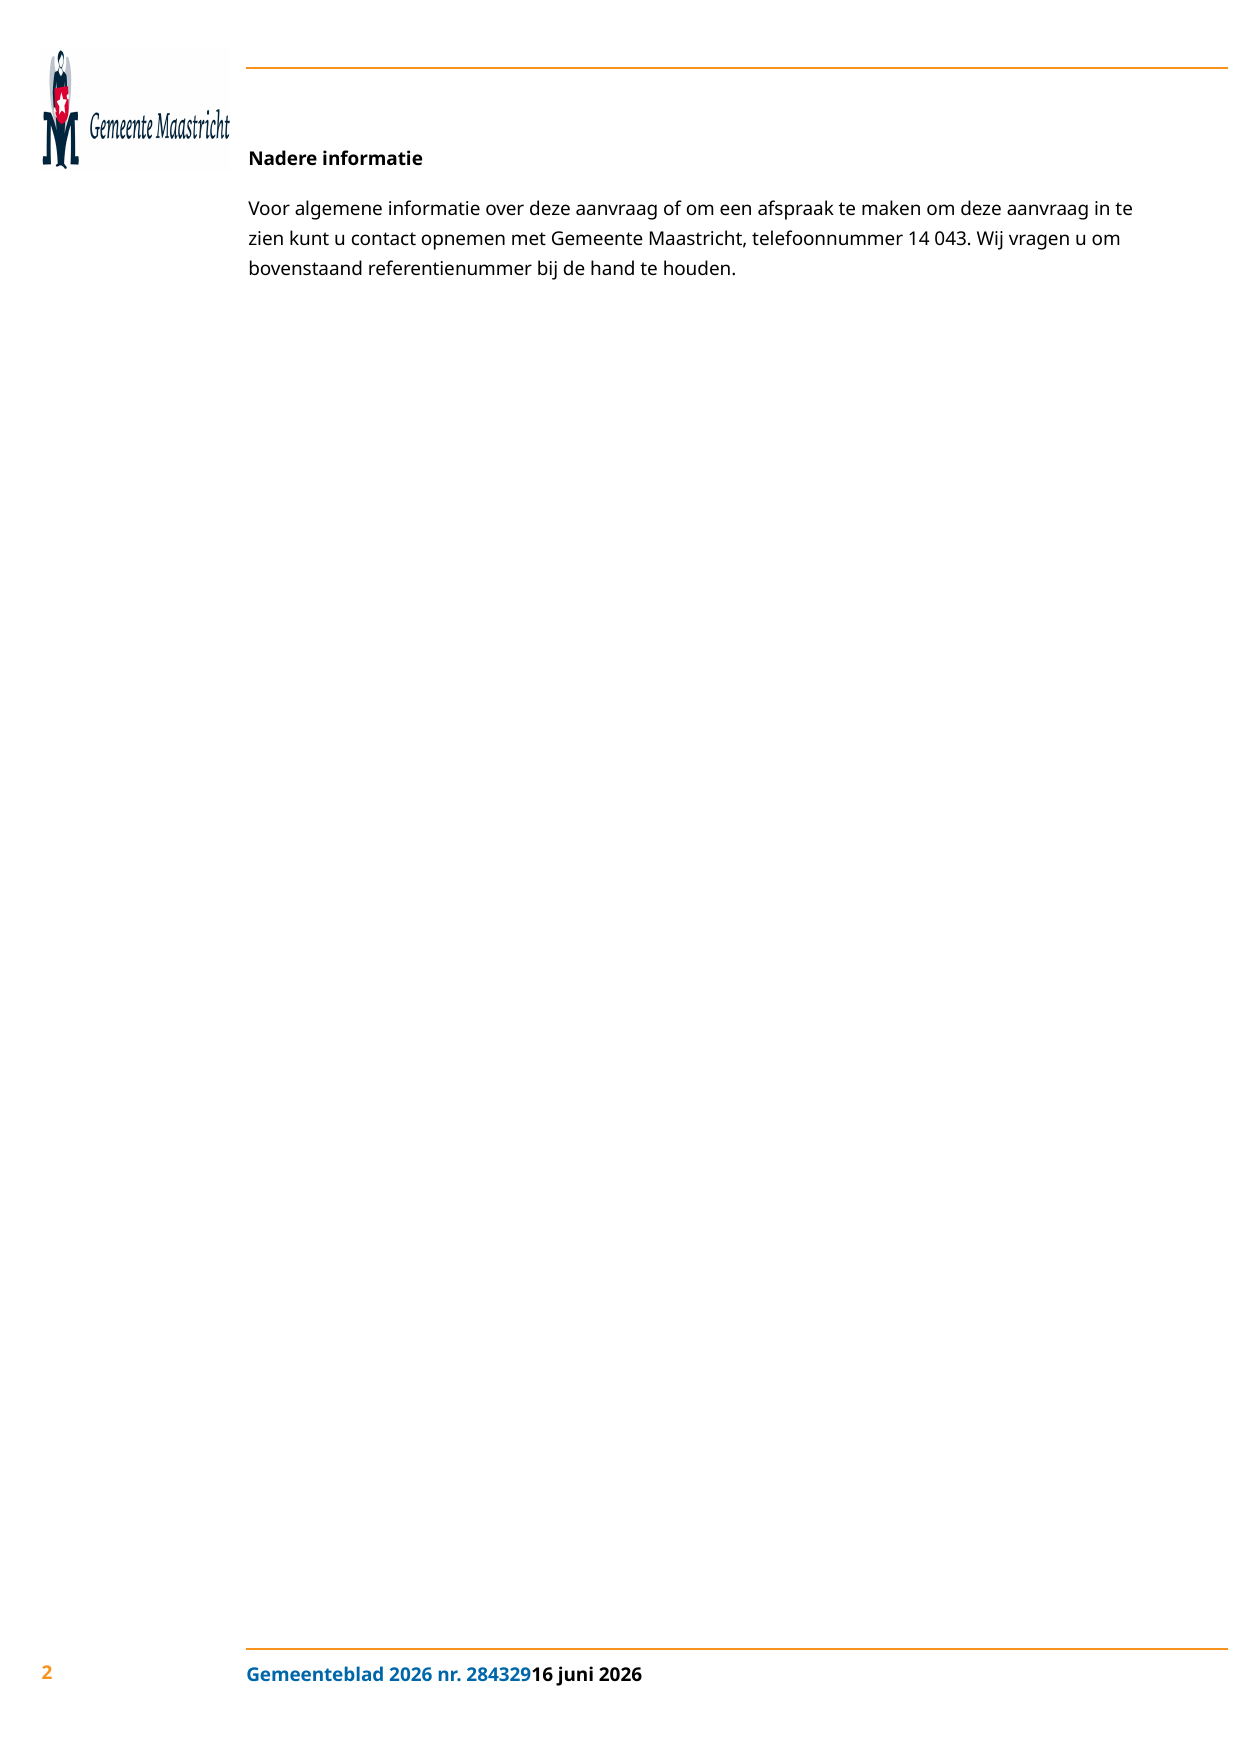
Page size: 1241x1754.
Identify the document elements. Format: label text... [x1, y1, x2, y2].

text Voor algemene informatie over deze aanvraag of om een afspraak te maken om deze aanvraag in te zien kunt u contact opnemen met Gemeente Maastricht, telefoonnummer 14 043. Wij vragen u om bovenstaand referentienummer bij de hand te houden. [248, 196, 1152, 281]
text Nadere informatie [248, 145, 1152, 171]
picture [41, 47, 231, 172]
